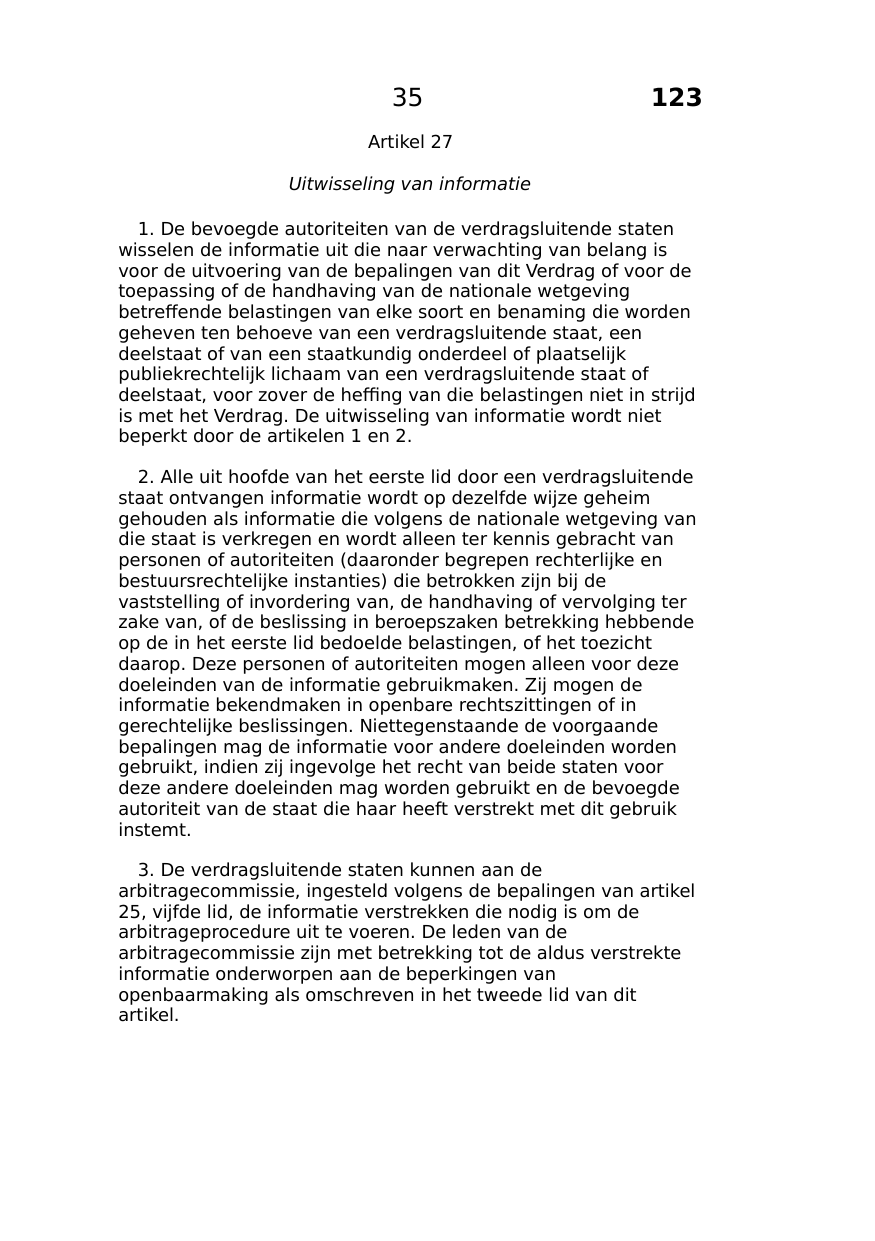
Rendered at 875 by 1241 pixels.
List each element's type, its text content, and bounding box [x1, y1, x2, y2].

subtitle Artikel 27 Uitwisseling van informatie [118, 132, 703, 194]
text 3. De verdragsluitende staten kunnen aan de arbitragecommissie, ingesteld volgens de bepalingen van artikel 25, vijfde lid, de informatie verstrekken die nodig is om de arbitrageprocedure uit te voeren. De leden van de arbitragecommissie zijn met betrekking tot de aldus verstrekte informatie onderworpen aan de beperkingen van openbaarmaking als omschreven in het tweede lid van dit artikel. [118, 860, 703, 1026]
text 2. Alle uit hoofde van het eerste lid door een verdragsluitende staat ontvangen informatie wordt op dezelfde wijze geheim gehouden als informatie die volgens de nationale wetgeving van die staat is verkregen en wordt alleen ter kennis gebracht van personen of autoriteiten (daaronder begrepen rechterlijke en bestuursrechtelijke instanties) die betrokken zijn bij de vaststelling of invordering van, de handhaving of vervolging ter zake van, of de beslissing in beroepszaken betrekking hebbende op de in het eerste lid bedoelde belastingen, of het toezicht daarop. Deze personen of autoriteiten mogen alleen voor deze doeleinden van de informatie gebruikmaken. Zij mogen de informatie bekendmaken in openbare rechtszittingen of in gerechtelijke beslissingen. Niettegenstaande de voorgaande bepalingen mag de informatie voor andere doeleinden worden gebruikt, indien zij ingevolge het recht van beide staten voor deze andere doeleinden mag worden gebruikt en de bevoegde autoriteit van de staat die haar heeft verstrekt met dit gebruik instemt. [118, 467, 703, 840]
text 1. De bevoegde autoriteiten van de verdragsluitende staten wisselen de informatie uit die naar verwachting van belang is voor de uitvoering van de bepalingen van dit Verdrag of voor de toepassing of de handhaving van de nationale wetgeving betreffende belastingen van elke soort en benaming die worden geheven ten behoeve van een verdragsluitende staat, een deelstaat of van een staatkundig onderdeel of plaatselijk publiekrechtelijk lichaam van een verdragsluitende staat of deelstaat, voor zover de heffing van die belastingen niet in strijd is met het Verdrag. De uitwisseling van informatie wordt niet beperkt door de artikelen 1 en 2. [118, 219, 703, 447]
